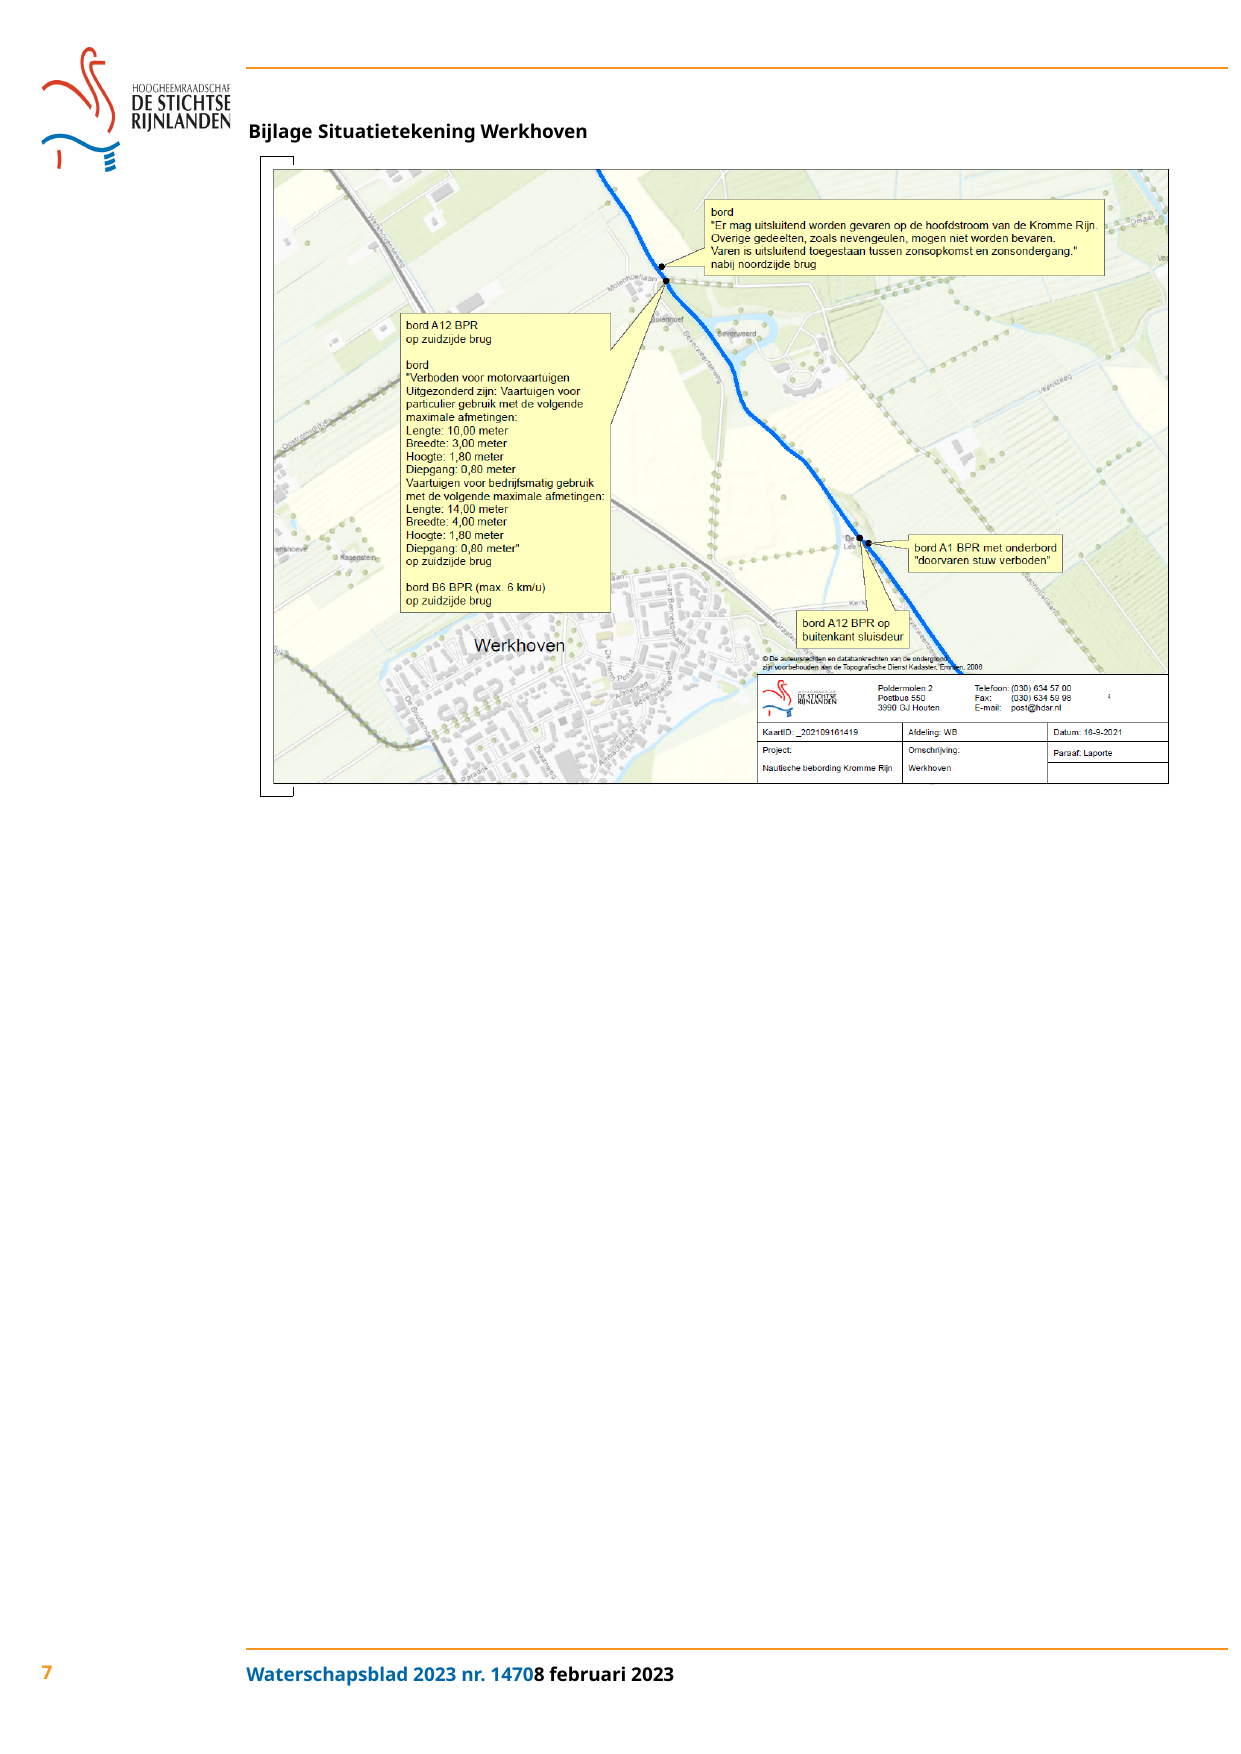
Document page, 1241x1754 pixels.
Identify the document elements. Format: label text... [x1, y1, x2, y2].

picture [41, 47, 231, 172]
picture [268, 165, 1173, 787]
text Bijlage Situatietekening Werkhoven [248, 116, 1152, 144]
